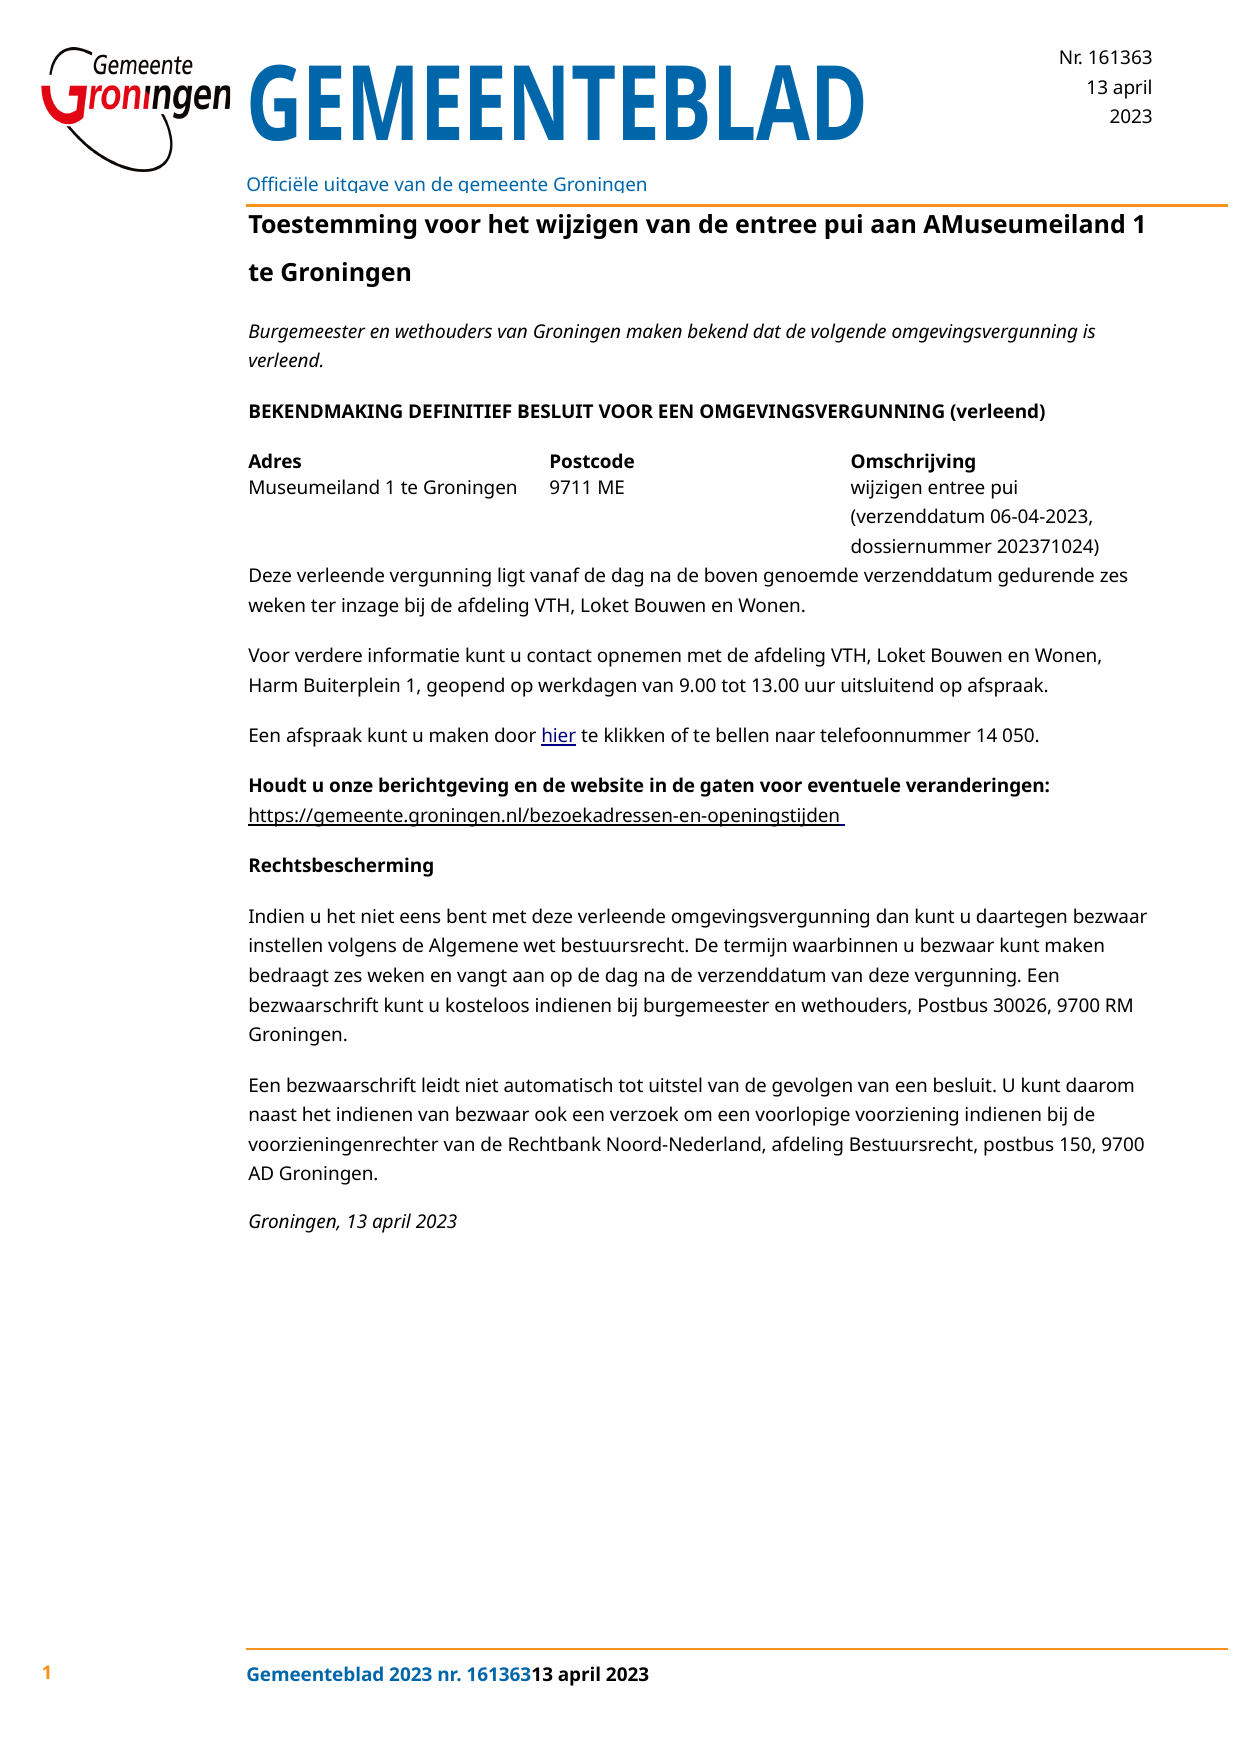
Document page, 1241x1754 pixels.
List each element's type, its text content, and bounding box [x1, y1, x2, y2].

text Burgemeester en wethouders van Groningen maken bekend dat de volgende omgevingsvergunning is verleend. [248, 318, 1152, 373]
text Indien u het niet eens bent met deze verleende omgevingsvergunning dan kunt u daartegen bezwaar instellen volgens de Algemene wet bestuursrecht. De termijn waarbinnen u bezwaar kunt maken bedraagt zes weken en vangt aan op de dag na de verzenddatum van deze vergunning. Een bezwaarschrift kunt u kosteloos indienen bij burgemeester en wethouders, Postbus 30026, 9700 RM Groningen. [248, 903, 1152, 1047]
text Rechtsbescherming [248, 853, 1152, 878]
table_cell Museumeiland 1 te Groningen [248, 474, 549, 559]
text BEKENDMAKING DEFINITIEF BESLUIT VOOR EEN OMGEVINGSVERGUNNING (verleend) [248, 398, 1152, 424]
picture [41, 47, 231, 172]
table_cell 9711 ME [549, 474, 850, 559]
text Houdt u onze berichtgeving en de website in de gaten voor eventuele veranderingen: https://gemeente.groningen.nl/bezoekadressen-en-openingstijden [248, 773, 1152, 828]
text Groningen, 13 april 2023 [248, 1208, 1152, 1234]
table_header Adres [248, 449, 549, 474]
text Een afspraak kunt u maken door hier te klikken of te bellen naar telefoonnummer 14 050. [248, 722, 1152, 748]
text Toestemming voor het wijzigen van de entree pui aan AMuseumeiland 1 te Groningen [248, 207, 1152, 288]
table_header Postcode [549, 449, 850, 474]
table_header Omschrijving [850, 449, 1152, 474]
table_cell wijzigen entree pui (verzenddatum 06-04-2023, dossiernummer 202371024) [850, 474, 1152, 559]
text Voor verdere informatie kunt u contact opnemen met de afdeling VTH, Loket Bouwen en Wonen, Harm Buiterplein 1, geopend op werkdagen van 9.00 tot 13.00 uur uitsluitend op afspraak. [248, 642, 1152, 698]
text Een bezwaarschrift leidt niet automatisch tot uitstel van de gevolgen van een besluit. U kunt daarom naast het indienen van bezwaar ook een verzoek om een voorlopige voorziening indienen bij de voorzieningenrechter van de Rechtbank Noord-Nederland, afdeling Bestuursrecht, postbus 150, 9700 AD Groningen. [248, 1072, 1152, 1186]
text Deze verleende vergunning ligt vanaf de dag na de boven genoemde verzenddatum gedurende zes weken ter inzage bij de afdeling VTH, Loket Bouwen en Wonen. [248, 562, 1152, 618]
